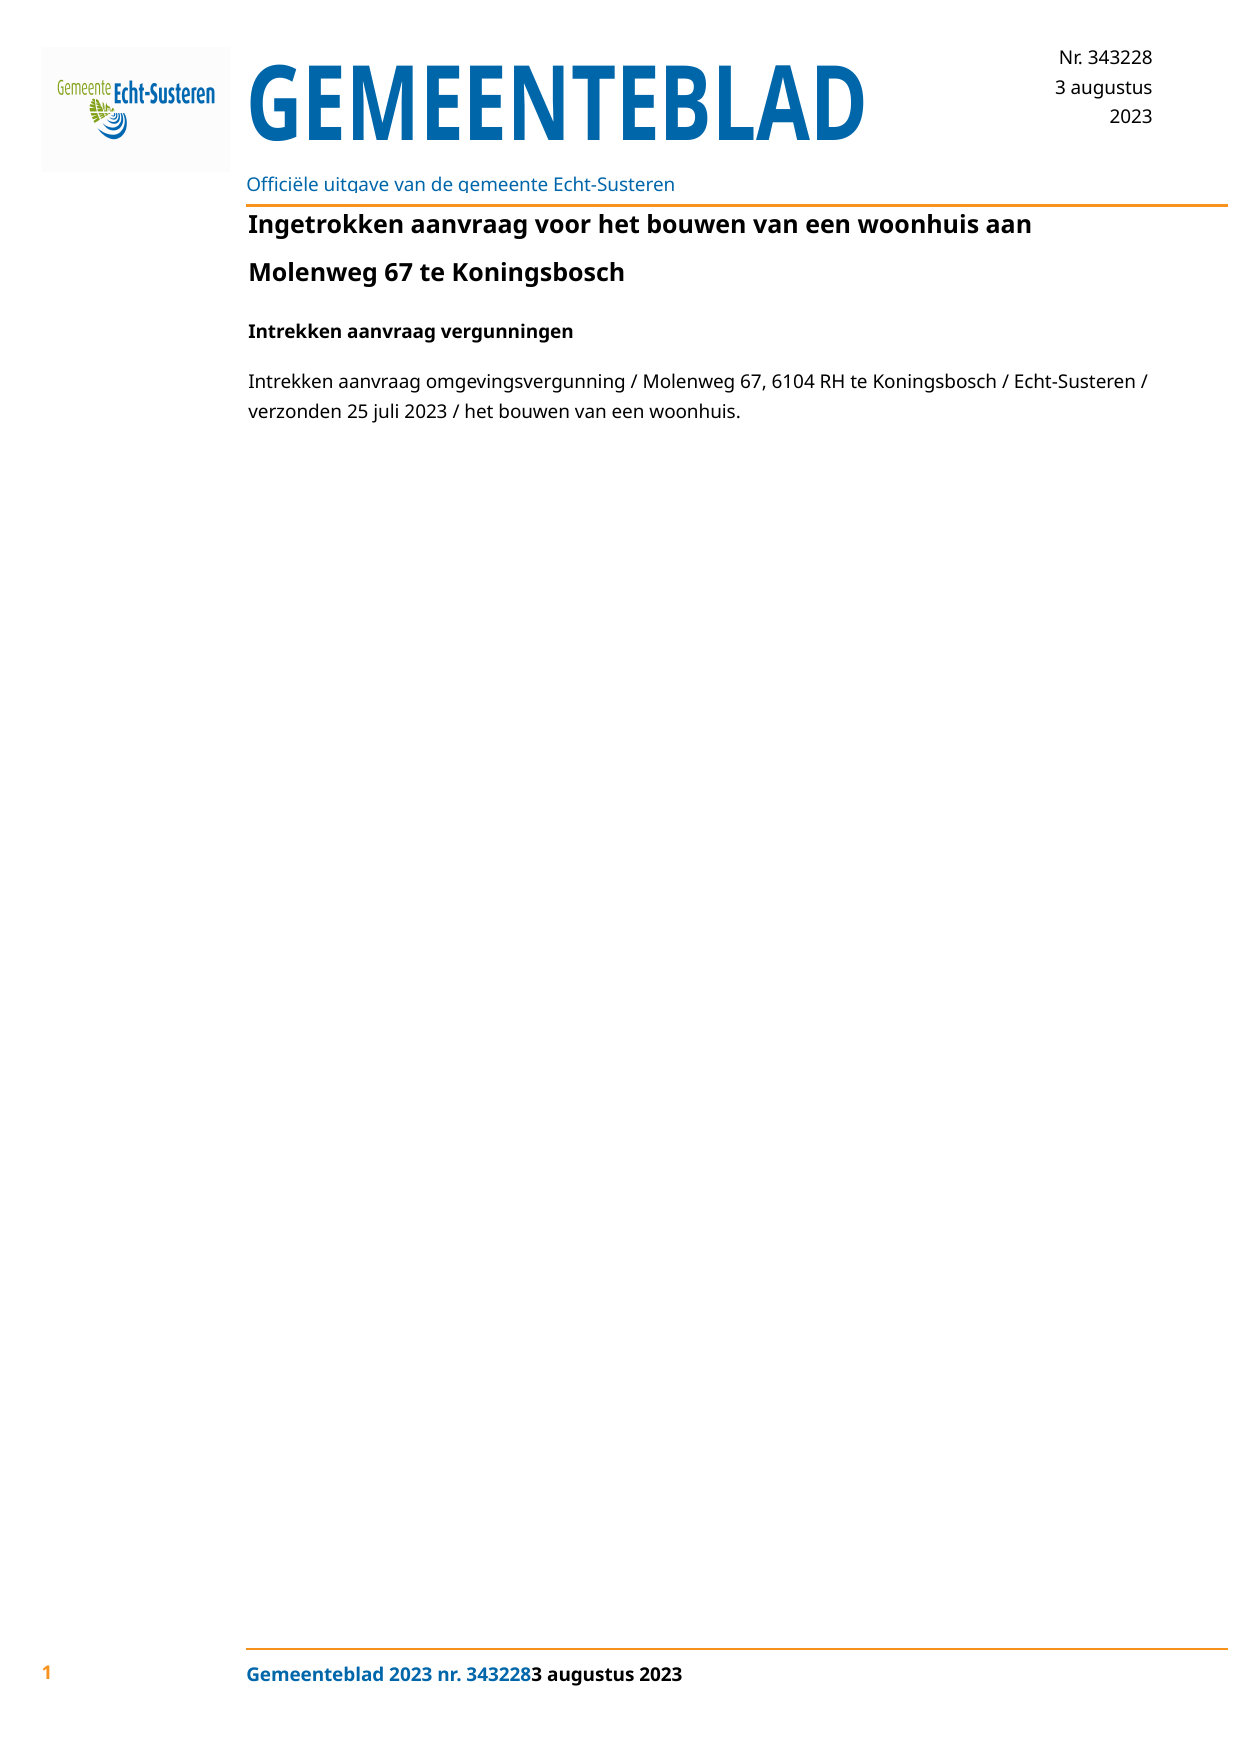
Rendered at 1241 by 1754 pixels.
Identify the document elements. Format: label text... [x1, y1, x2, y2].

text Ingetrokken aanvraag voor het bouwen van een woonhuis aan Molenweg 67 te Koningsbosch [248, 207, 1152, 288]
text Intrekken aanvraag vergunningen [248, 318, 1152, 344]
picture [41, 47, 231, 172]
text Intrekken aanvraag omgevingsvergunning / Molenweg 67, 6104 RH te Koningsbosch / Echt-Susteren / verzonden 25 juli 2023 / het bouwen van een woonhuis. [248, 368, 1152, 424]
